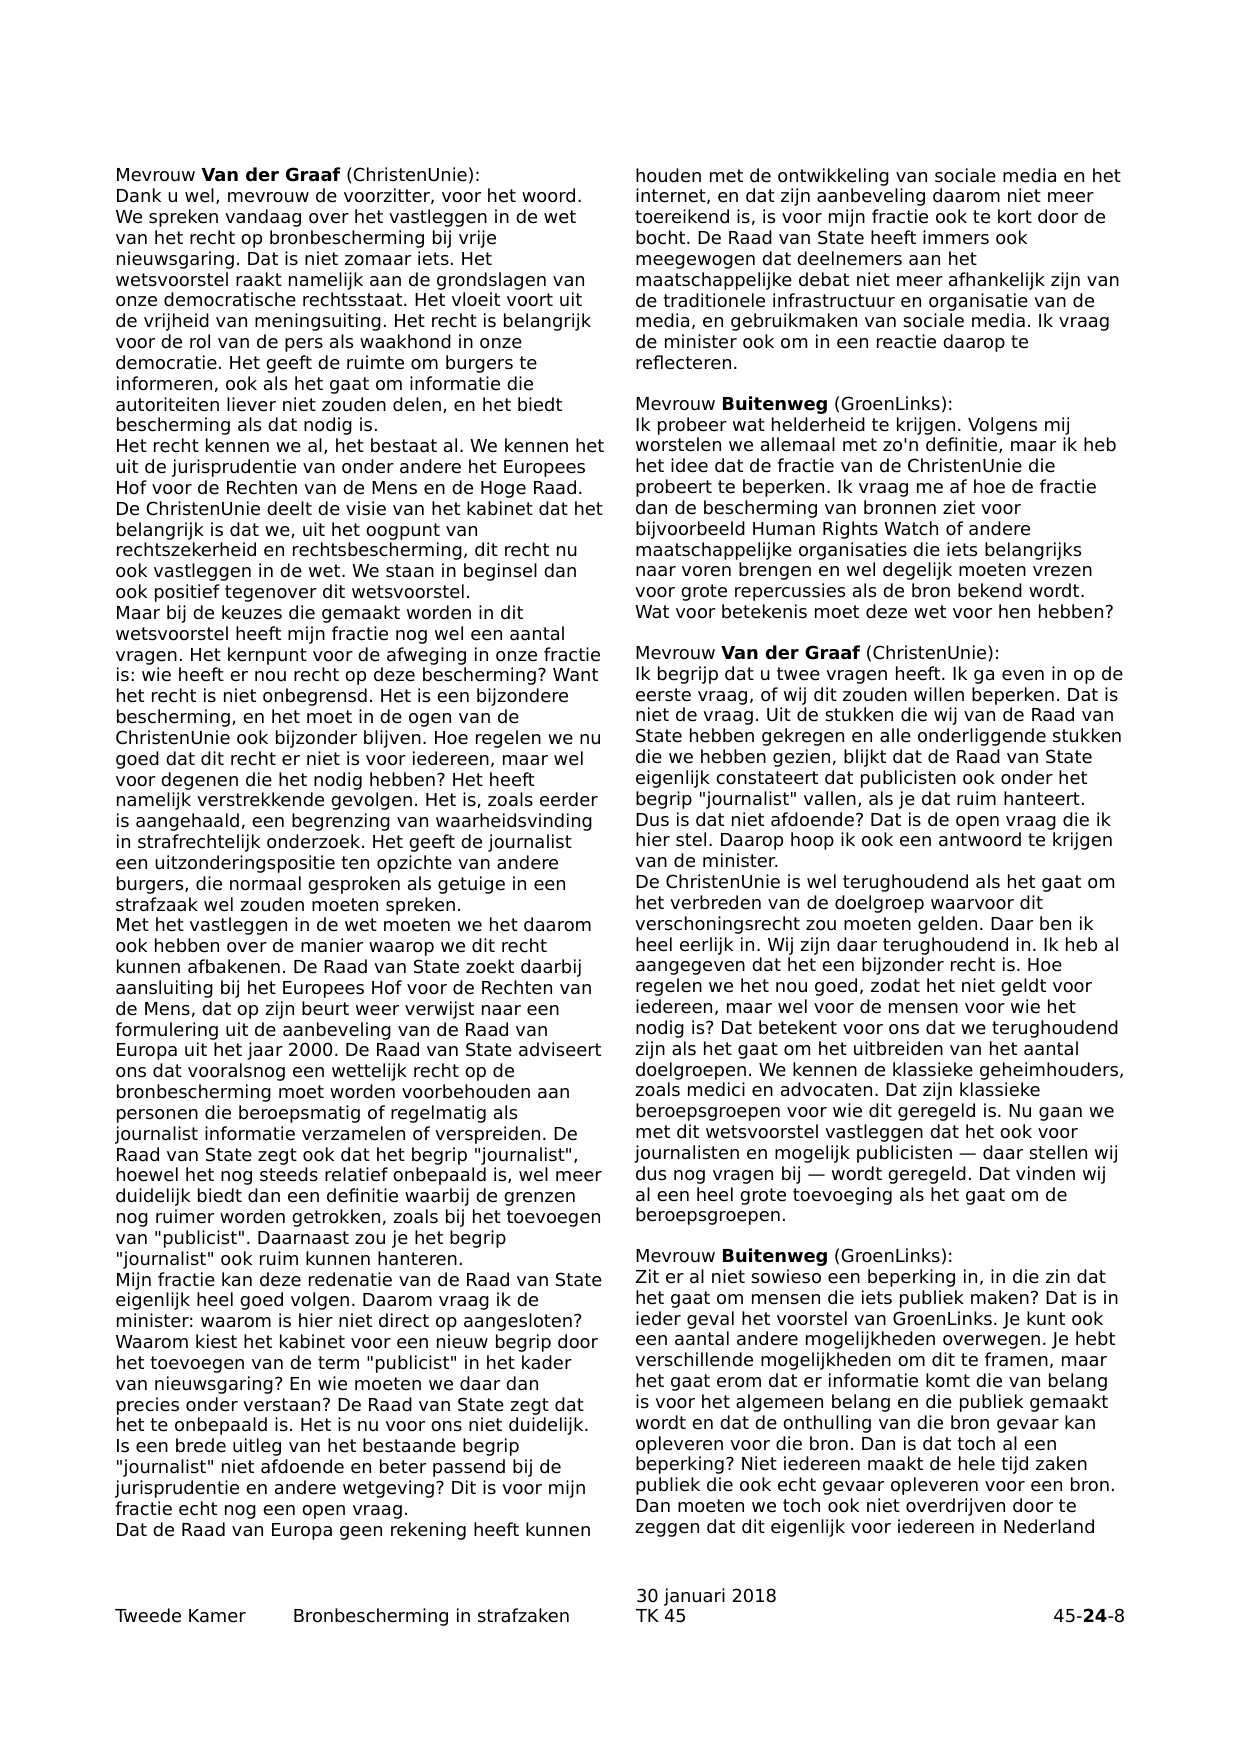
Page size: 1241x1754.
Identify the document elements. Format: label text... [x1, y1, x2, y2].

text Maar bij de keuzes die gemaakt worden in dit wetsvoorstel heeft mijn fractie nog wel een aantal vragen. Het kernpunt voor de afweging in onze fractie is: wie heeft er nou recht op deze bescherming? Want het recht is niet onbegrensd. Het is een bijzondere bescherming, en het moet in de ogen van de ChristenUnie ook bijzonder blijven. Hoe regelen we nu goed dat dit recht er niet is voor iedereen, maar wel voor degenen die het nodig hebben? Het heeft namelijk verstrekkende gevolgen. Het is, zoals eerder is aangehaald, een begrenzing van waarheidsvinding in strafrechtelijk onderzoek. Het geeft de journalist een uitzonderingspositie ten opzichte van andere burgers, die normaal gesproken als getuige in een strafzaak wel zouden moeten spreken. [115, 603, 605, 915]
text Mevrouw Van der Graaf (ChristenUnie): [635, 643, 1125, 663]
text Mevrouw Van der Graaf (ChristenUnie): [115, 165, 605, 186]
text Ik begrijp dat u twee vragen heeft. Ik ga even in op de eerste vraag, of wij dit zouden willen beperken. Dat is niet de vraag. Uit de stukken die wij van de Raad van State hebben gekregen en alle onderliggende stukken die we hebben gezien, blijkt dat de Raad van State eigenlijk constateert dat publicisten ook onder het begrip "journalist" vallen, als je dat ruim hanteert. Dus is dat niet afdoende? Dat is de open vraag die ik hier stel. Daarop hoop ik ook een antwoord te krijgen van de minister. [635, 663, 1125, 872]
text Dank u wel, mevrouw de voorzitter, voor het woord. We spreken vandaag over het vastleggen in de wet van het recht op bronbescherming bij vrije nieuwsgaring. Dat is niet zomaar iets. Het wetsvoorstel raakt namelijk aan de grondslagen van onze democratische rechtsstaat. Het vloeit voort uit de vrijheid van meningsuiting. Het recht is belangrijk voor de rol van de pers als waakhond in onze democratie. Het geeft de ruimte om burgers te informeren, ook als het gaat om informatie die autoriteiten liever niet zouden delen, en het biedt bescherming als dat nodig is. [115, 186, 605, 436]
text Het recht kennen we al, het bestaat al. We kennen het uit de jurisprudentie van onder andere het Europees Hof voor de Rechten van de Mens en de Hoge Raad. De ChristenUnie deelt de visie van het kabinet dat het belangrijk is dat we, uit het oogpunt van rechtszekerheid en rechtsbescherming, dit recht nu ook vastleggen in de wet. We staan in beginsel dan ook positief tegenover dit wetsvoorstel. [115, 436, 605, 603]
text Dat de Raad van Europa geen rekening heeft kunnen [115, 1519, 605, 1540]
text De ChristenUnie is wel terughoudend als het gaat om het verbreden van de doelgroep waarvoor dit verschoningsrecht zou moeten gelden. Daar ben ik heel eerlijk in. Wij zijn daar terughoudend in. Ik heb al aangegeven dat het een bijzonder recht is. Hoe regelen we het nou goed, zodat het niet geldt voor iedereen, maar wel voor de mensen voor wie het nodig is? Dat betekent voor ons dat we terughoudend zijn als het gaat om het uitbreiden van het aantal doelgroepen. We kennen de klassieke geheimhouders, zoals medici en advocaten. Dat zijn klassieke beroepsgroepen voor wie dit geregeld is. Nu gaan we met dit wetsvoorstel vastleggen dat het ook voor journalisten en mogelijk publicisten — daar stellen wij dus nog vragen bij — wordt geregeld. Dat vinden wij al een heel grote toevoeging als het gaat om de beroepsgroepen. [635, 872, 1125, 1226]
text Mijn fractie kan deze redenatie van de Raad van State eigenlijk heel goed volgen. Daarom vraag ik de minister: waarom is hier niet direct op aangesloten? Waarom kiest het kabinet voor een nieuw begrip door het toevoegen van de term "publicist" in het kader van nieuwsgaring? En wie moeten we daar dan precies onder verstaan? De Raad van State zegt dat het te onbepaald is. Het is nu voor ons niet duidelijk. Is een brede uitleg van het bestaande begrip "journalist" niet afdoende en beter passend bij de jurisprudentie en andere wetgeving? Dit is voor mijn fractie echt nog een open vraag. [115, 1269, 605, 1519]
text Met het vastleggen in de wet moeten we het daarom ook hebben over de manier waarop we dit recht kunnen afbakenen. De Raad van State zoekt daarbij aansluiting bij het Europees Hof voor de Rechten van de Mens, dat op zijn beurt weer verwijst naar een formulering uit de aanbeveling van de Raad van Europa uit het jaar 2000. De Raad van State adviseert ons dat vooralsnog een wettelijk recht op de bronbescherming moet worden voorbehouden aan personen die beroepsmatig of regelmatig als journalist informatie verzamelen of verspreiden. De Raad van State zegt ook dat het begrip "journalist", hoewel het nog steeds relatief onbepaald is, wel meer duidelijk biedt dan een definitie waarbij de grenzen nog ruimer worden getrokken, zoals bij het toevoegen van "publicist". Daarnaast zou je het begrip "journalist" ook ruim kunnen hanteren. [115, 915, 605, 1269]
text Mevrouw Buitenweg (GroenLinks): [635, 394, 1125, 414]
text Ik probeer wat helderheid te krijgen. Volgens mij worstelen we allemaal met zo'n definitie, maar ik heb het idee dat de fractie van de ChristenUnie die probeert te beperken. Ik vraag me af hoe de fractie dan de bescherming van bronnen ziet voor bijvoorbeeld Human Rights Watch of andere maatschappelijke organisaties die iets belangrijks naar voren brengen en wel degelijk moeten vrezen voor grote repercussies als de bron bekend wordt. Wat voor betekenis moet deze wet voor hen hebben? [635, 414, 1125, 623]
text houden met de ontwikkeling van sociale media en het internet, en dat zijn aanbeveling daarom niet meer toereikend is, is voor mijn fractie ook te kort door de bocht. De Raad van State heeft immers ook meegewogen dat deelnemers aan het maatschappelijke debat niet meer afhankelijk zijn van de traditionele infrastructuur en organisatie van de media, en gebruikmaken van sociale media. Ik vraag de minister ook om in een reactie daarop te reflecteren. [635, 165, 1125, 374]
text Zit er al niet sowieso een beperking in, in die zin dat het gaat om mensen die iets publiek maken? Dat is in ieder geval het voorstel van GroenLinks. Je kunt ook een aantal andere mogelijkheden overwegen. Je hebt verschillende mogelijkheden om dit te framen, maar het gaat erom dat er informatie komt die van belang is voor het algemeen belang en die publiek gemaakt wordt en dat de onthulling van die bron gevaar kan opleveren voor die bron. Dan is dat toch al een beperking? Niet iedereen maakt de hele tijd zaken publiek die ook echt gevaar opleveren voor een bron. Dan moeten we toch ook niet overdrijven door te zeggen dat dit eigenlijk voor iedereen in Nederland [635, 1267, 1125, 1537]
text Mevrouw Buitenweg (GroenLinks): [635, 1246, 1125, 1267]
